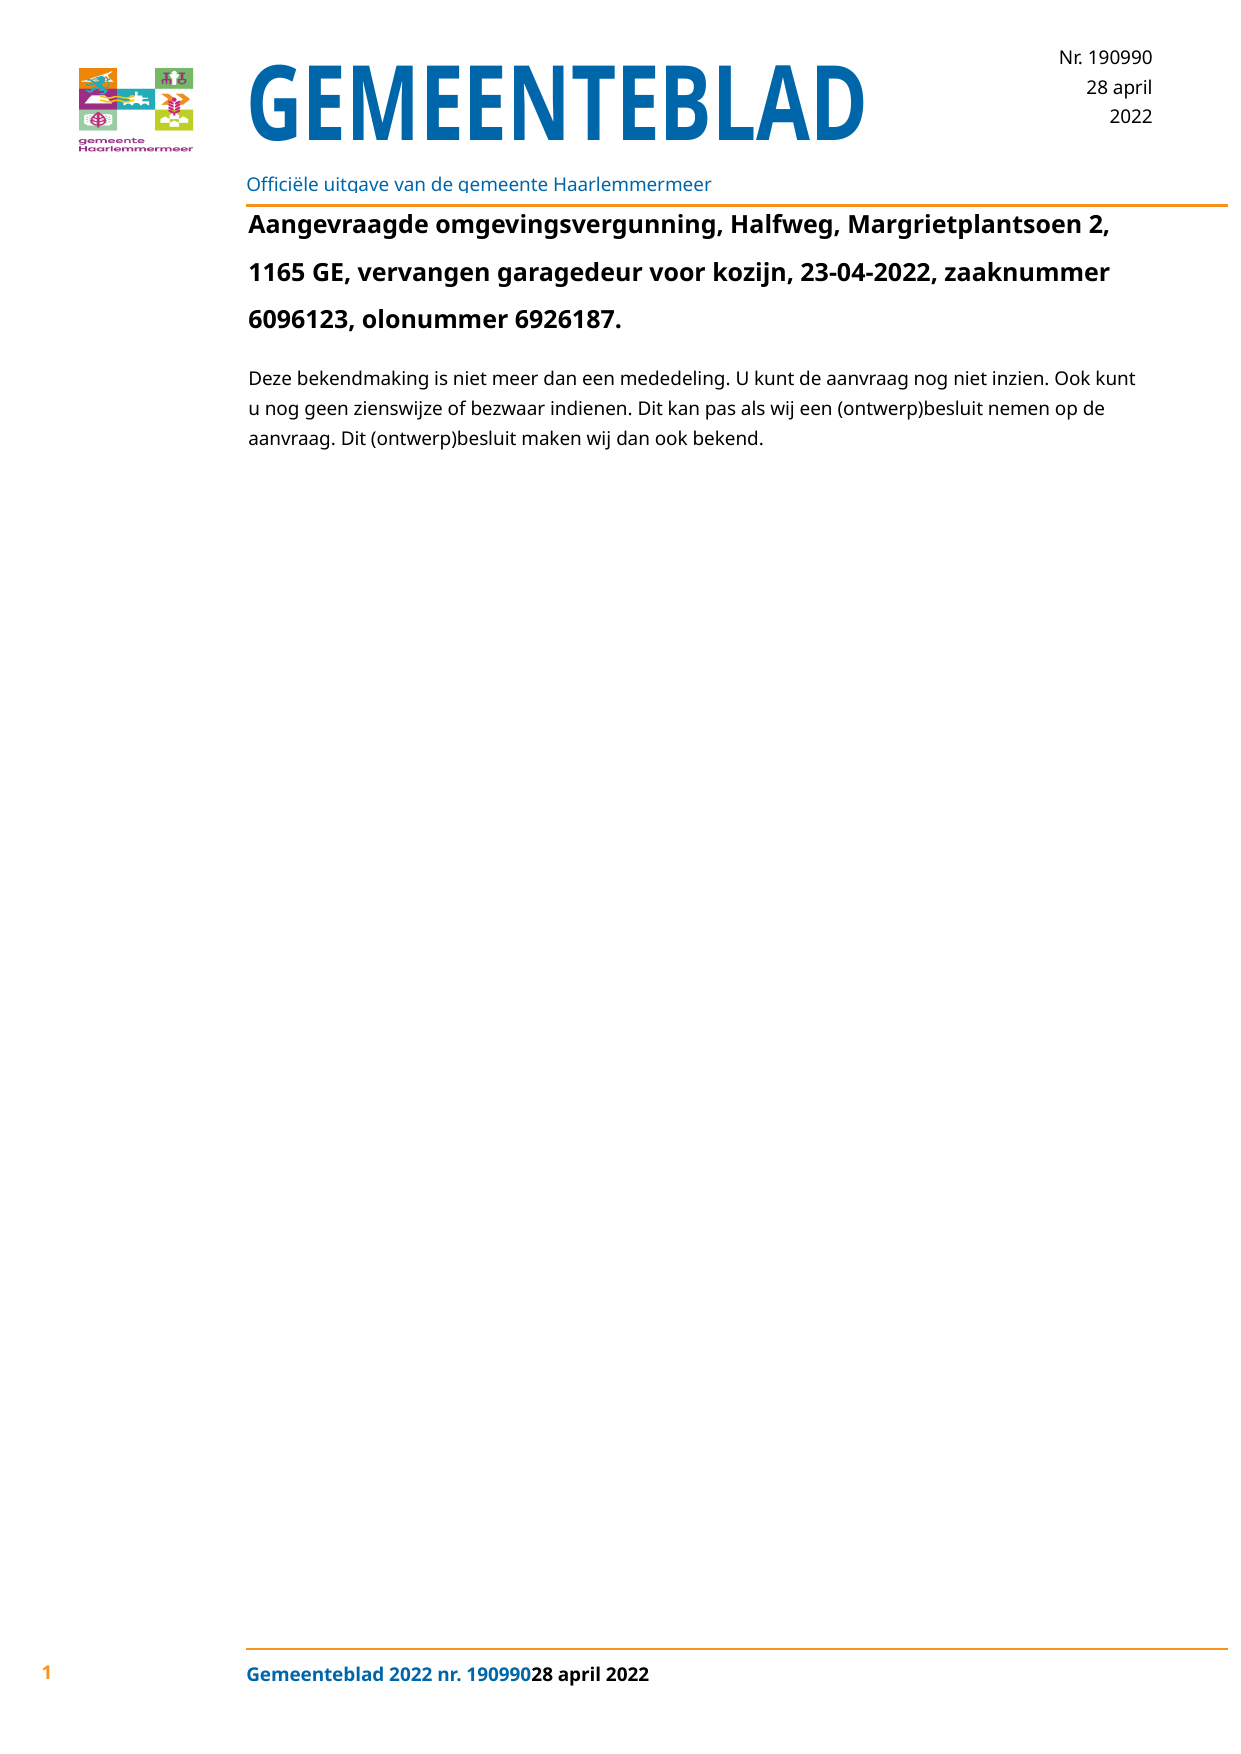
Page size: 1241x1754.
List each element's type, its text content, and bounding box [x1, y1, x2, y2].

picture [41, 47, 231, 172]
text Aangevraagde omgevingsvergunning, Halfweg, Margrietplantsoen 2, 1165 GE, vervangen garagedeur voor kozijn, 23-04-2022, zaaknummer 6096123, olonummer 6926187. [248, 207, 1152, 336]
text Deze bekendmaking is niet meer dan een mededeling. U kunt de aanvraag nog niet inzien. Ook kunt u nog geen zienswijze of bezwaar indienen. Dit kan pas als wij een (ontwerp)besluit nemen op de aanvraag. Dit (ontwerp)besluit maken wij dan ook bekend. [248, 366, 1152, 450]
